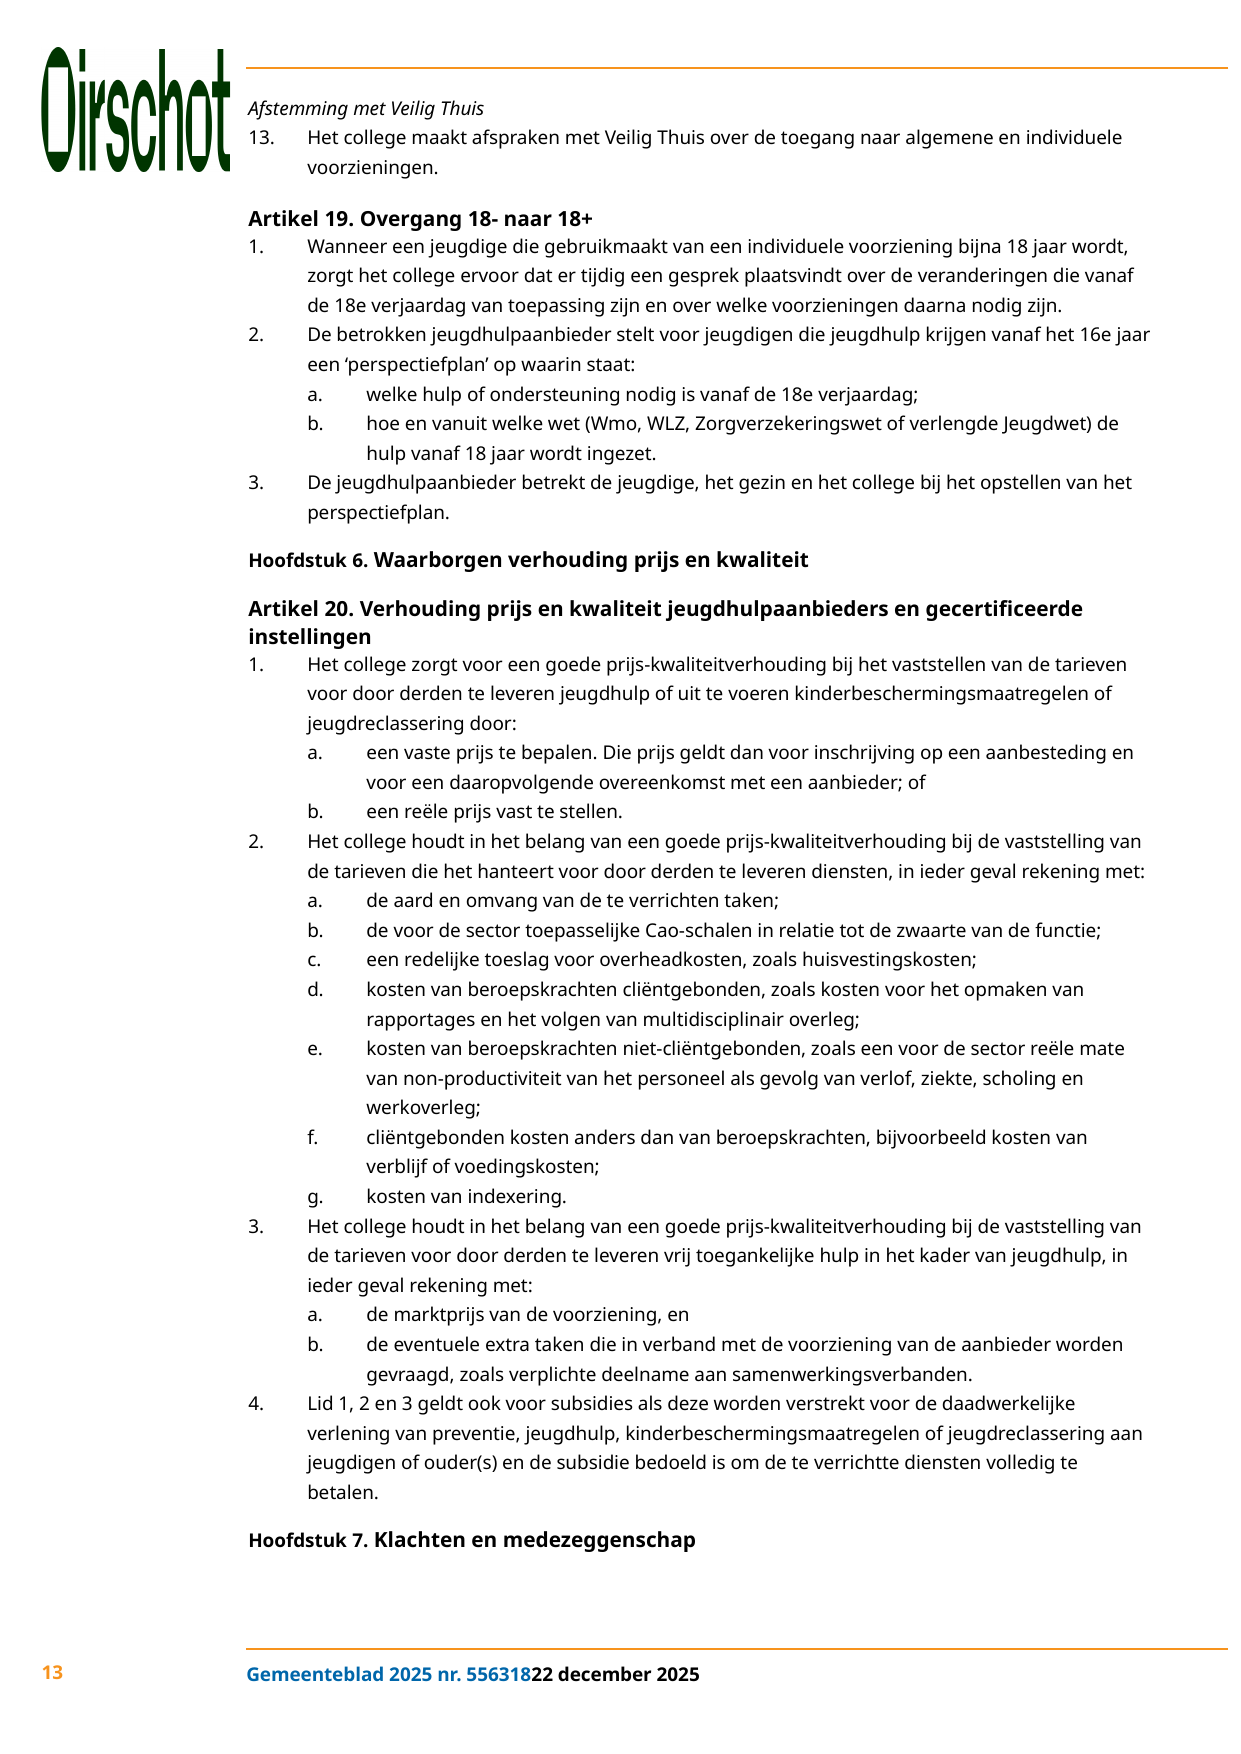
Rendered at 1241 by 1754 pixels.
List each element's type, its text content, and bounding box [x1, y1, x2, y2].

text Afstemming met Veilig Thuis [248, 95, 1152, 121]
list Lid 1, 2 en 3 geldt ook voor subsidies als deze worden verstrekt voor de daadwerkelijke verlening van preventie, jeugdhulp, kinderbeschermingsmaatregelen of jeugdreclassering aan jeugdigen of ouder(s) en de subsidie bedoeld is om de te verrichtte diensten volledig te betalen. [248, 1390, 1152, 1505]
text Artikel 19. Overgang 18- naar 18+ [248, 204, 1152, 233]
list Het college houdt in het belang van een goede prijs-kwaliteitverhouding bij de vaststelling van de tarieven die het hanteert voor door derden te leveren diensten, in ieder geval rekening met: [248, 828, 1152, 884]
list een redelijke toeslag voor overheadkosten, zoals huisvestingskosten; [307, 947, 1152, 972]
list een reële prijs vast te stellen. [307, 799, 1152, 824]
list Het college zorgt voor een goede prijs-kwaliteitverhouding bij het vaststellen van de tarieven voor door derden te leveren jeugdhulp of uit te voeren kinderbeschermingsmaatregelen of jeugdreclassering door: [248, 651, 1152, 736]
list De betrokken jeugdhulpaanbieder stelt voor jeugdigen die jeugdhulp krijgen vanaf het 16e jaar een ‘perspectiefplan’ op waarin staat: [248, 322, 1152, 377]
list een vaste prijs te bepalen. Die prijs geldt dan voor inschrijving op een aanbesteding en voor een daaropvolgende overeenkomst met een aanbieder; of [307, 739, 1152, 795]
list kosten van beroepskrachten niet-cliëntgebonden, zoals een voor de sector reële mate van non-productiviteit van het personeel als gevolg van verlof, ziekte, scholing en werkoverleg; [307, 1035, 1152, 1120]
list De jeugdhulpaanbieder betrekt de jeugdige, het gezin en het college bij het opstellen van het perspectiefplan. [248, 469, 1152, 525]
list kosten van indexering. [307, 1183, 1152, 1209]
list de voor de sector toepasselijke Cao-schalen in relatie tot de zwaarte van de functie; [307, 917, 1152, 943]
text Hoofdstuk 6. Waarborgen verhouding prijs en kwaliteit [248, 545, 1152, 573]
list de aard en omvang van de te verrichten taken; [307, 887, 1152, 913]
list Het college houdt in het belang van een goede prijs-kwaliteitverhouding bij de vaststelling van de tarieven voor door derden te leveren vrij toegankelijke hulp in het kader van jeugdhulp, in ieder geval rekening met: [248, 1213, 1152, 1298]
list welke hulp of ondersteuning nodig is vanaf de 18e verjaardag; [307, 381, 1152, 406]
text Hoofdstuk 7. Klachten en medezeggenschap [248, 1525, 1152, 1553]
list de eventuele extra taken die in verband met de voorziening van de aanbieder worden gevraagd, zoals verplichte deelname aan samenwerkingsverbanden. [307, 1331, 1152, 1387]
picture [41, 47, 231, 172]
list de marktprijs van de voorziening, en [307, 1302, 1152, 1327]
list Wanneer een jeugdige die gebruikmaakt van een individuele voorziening bijna 18 jaar wordt, zorgt het college ervoor dat er tijdig een gesprek plaatsvindt over de veranderingen die vanaf de 18e verjaardag van toepassing zijn en over welke voorzieningen daarna nodig zijn. [248, 233, 1152, 318]
list kosten van beroepskrachten cliëntgebonden, zoals kosten voor het opmaken van rapportages en het volgen van multidisciplinair overleg; [307, 976, 1152, 1032]
text Artikel 20. Verhouding prijs en kwaliteit jeugdhulpaanbieders en gecertificeerde instellingen [248, 594, 1152, 651]
list cliëntgebonden kosten anders dan van beroepskrachten, bijvoorbeeld kosten van verblijf of voedingskosten; [307, 1124, 1152, 1179]
list Het college maakt afspraken met Veilig Thuis over de toegang naar algemene en individuele voorzieningen. [248, 124, 1152, 180]
list hoe en vanuit welke wet (Wmo, WLZ, Zorgverzekeringswet of verlengde Jeugdwet) de hulp vanaf 18 jaar wordt ingezet. [307, 410, 1152, 466]
